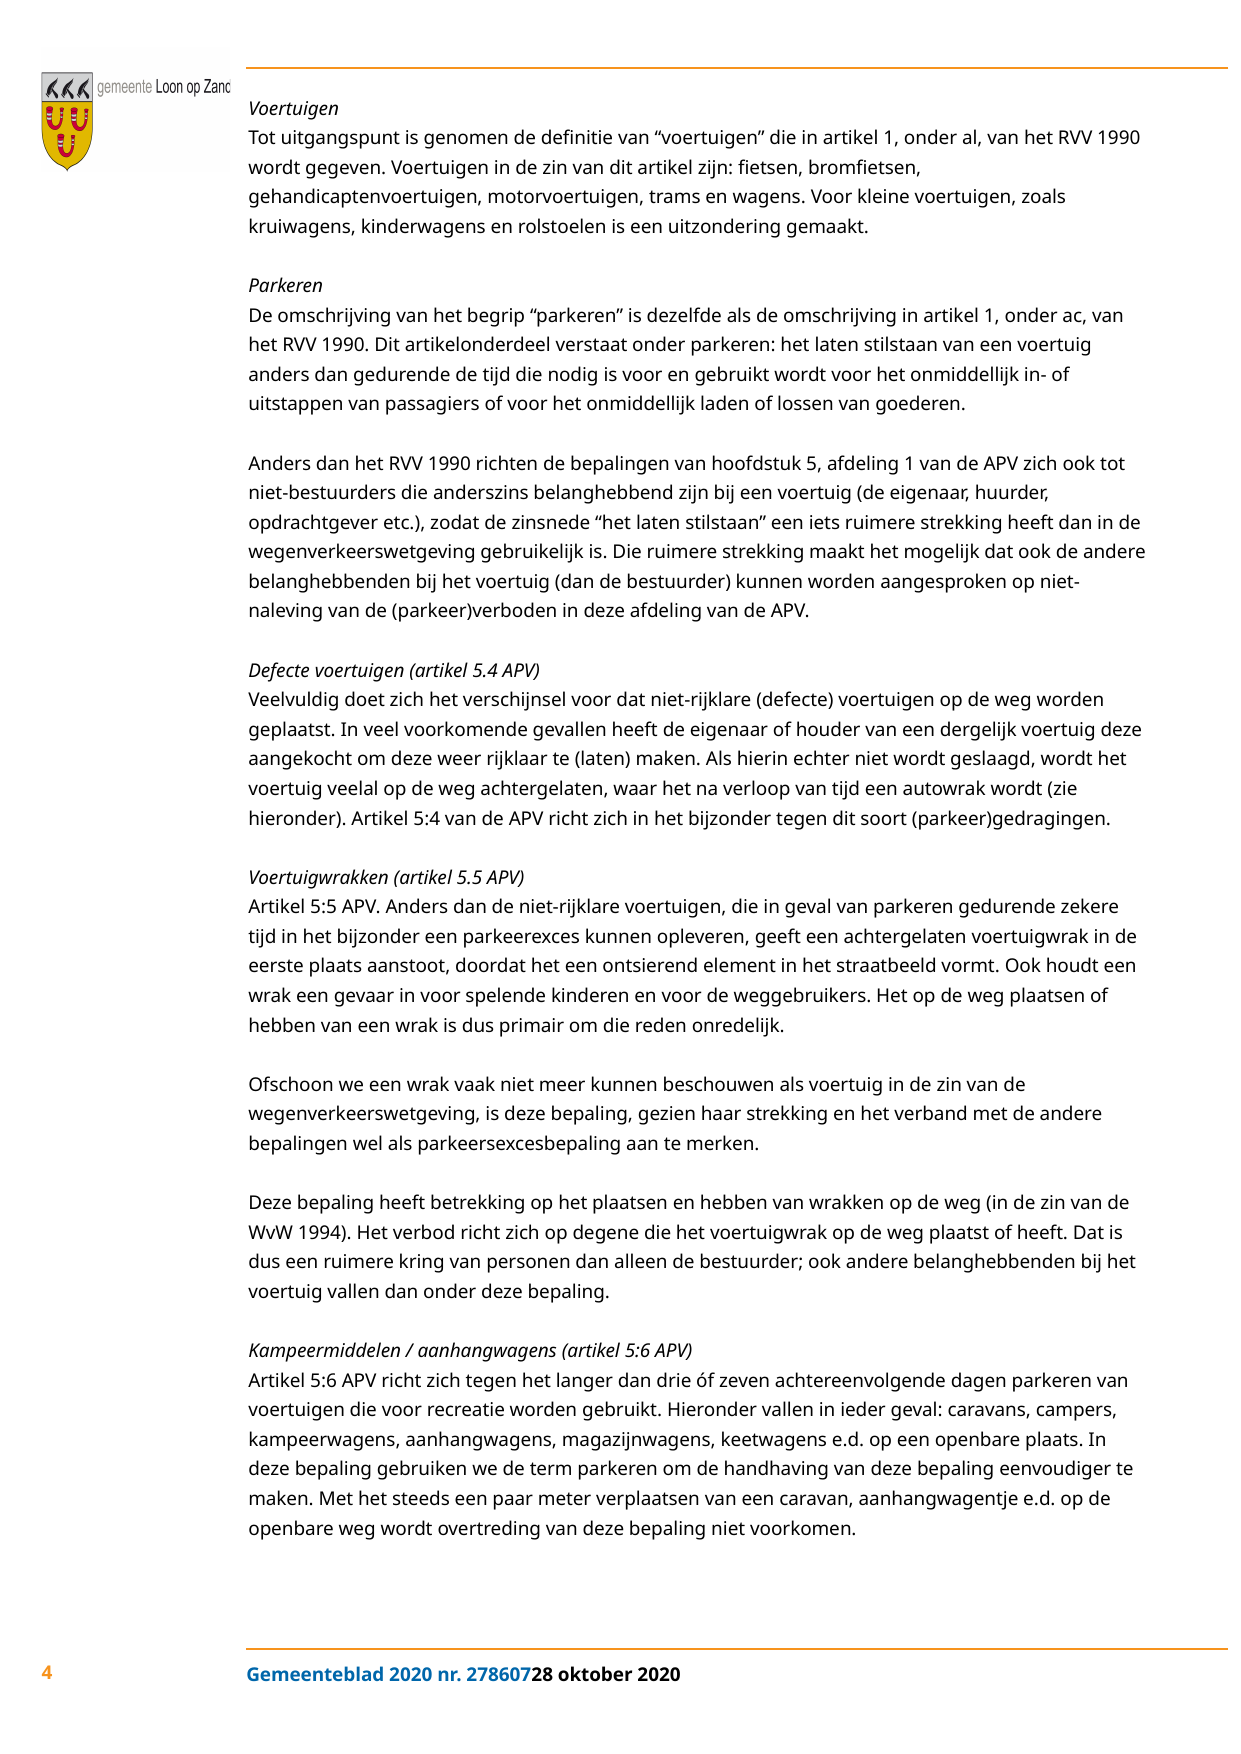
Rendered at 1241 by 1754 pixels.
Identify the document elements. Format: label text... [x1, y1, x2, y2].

text Voertuigen [248, 95, 1152, 121]
text Parkeren [248, 272, 1152, 298]
text Anders dan het RVV 1990 richten de bepalingen van hoofdstuk 5, afdeling 1 van de APV zich ook tot niet-bestuurders die anderszins belanghebbend zijn bij een voertuig (de eigenaar, huurder, opdrachtgever etc.), zodat de zinsnede “het laten stilstaan” een iets ruimere strekking heeft dan in de wegenverkeerswetgeving gebruikelijk is. Die ruimere strekking maakt het mogelijk dat ook de andere belanghebbenden bij het voertuig (dan de bestuurder) kunnen worden aangesproken op niet-naleving van de (parkeer)verboden in deze afdeling van de APV. [248, 450, 1152, 623]
text Tot uitgangspunt is genomen de definitie van “voertuigen” die in artikel 1, onder al, van het RVV 1990 wordt gegeven. Voertuigen in de zin van dit artikel zijn: fietsen, bromfietsen, gehandicaptenvoertuigen, motorvoertuigen, trams en wagens. Voor kleine voertuigen, zoals kruiwagens, kinderwagens en rolstoelen is een uitzondering gemaakt. [248, 124, 1152, 239]
text Voertuigwrakken (artikel 5.5 APV) [248, 864, 1152, 890]
picture [41, 47, 231, 172]
text Deze bepaling heeft betrekking op het plaatsen en hebben van wrakken op de weg (in de zin van de WvW 1994). Het verbod richt zich op degene die het voertuigwrak op de weg plaatst of heeft. Dat is dus een ruimere kring van personen dan alleen de bestuurder; ook andere belanghebbenden bij het voertuig vallen dan onder deze bepaling. [248, 1189, 1152, 1304]
text De omschrijving van het begrip “parkeren” is dezelfde als de omschrijving in artikel 1, onder ac, van het RVV 1990. Dit artikelonderdeel verstaat onder parkeren: het laten stilstaan van een voertuig anders dan gedurende de tijd die nodig is voor en gebruikt wordt voor het onmiddellijk in- of uitstappen van passagiers of voor het onmiddellijk laden of lossen van goederen. [248, 302, 1152, 416]
text Veelvuldig doet zich het verschijnsel voor dat niet-rijklare (defecte) voertuigen op de weg worden geplaatst. In veel voorkomende gevallen heeft de eigenaar of houder van een dergelijk voertuig deze aangekocht om deze weer rijklaar te (laten) maken. Als hierin echter niet wordt geslaagd, wordt het voertuig veelal op de weg achtergelaten, waar het na verloop van tijd een autowrak wordt (zie hieronder). Artikel 5:4 van de APV richt zich in het bijzonder tegen dit soort (parkeer)gedragingen. [248, 686, 1152, 831]
text Defecte voertuigen (artikel 5.4 APV) [248, 657, 1152, 683]
text Kampeermiddelen / aanhangwagens (artikel 5:6 APV) [248, 1337, 1152, 1363]
text Ofschoon we een wrak vaak niet meer kunnen beschouwen als voertuig in de zin van de wegenverkeerswetgeving, is deze bepaling, gezien haar strekking en het verband met de andere bepalingen wel als parkeersexcesbepaling aan te merken. [248, 1071, 1152, 1156]
text Artikel 5:5 APV. Anders dan de niet-rijklare voertuigen, die in geval van parkeren gedurende zekere tijd in het bijzonder een parkeerexces kunnen opleveren, geeft een achtergelaten voertuigwrak in de eerste plaats aanstoot, doordat het een ontsierend element in het straatbeeld vormt. Ook houdt een wrak een gevaar in voor spelende kinderen en voor de weggebruikers. Het op de weg plaatsen of hebben van een wrak is dus primair om die reden onredelijk. [248, 893, 1152, 1038]
text Artikel 5:6 APV richt zich tegen het langer dan drie óf zeven achtereenvolgende dagen parkeren van voertuigen die voor recreatie worden gebruikt. Hieronder vallen in ieder geval: caravans, campers, kampeerwagens, aanhangwagens, magazijnwagens, keetwagens e.d. op een openbare plaats. In deze bepaling gebruiken we de term parkeren om de handhaving van deze bepaling eenvoudiger te maken. Met het steeds een paar meter verplaatsen van een caravan, aanhangwagentje e.d. op de openbare weg wordt overtreding van deze bepaling niet voorkomen. [248, 1367, 1152, 1541]
